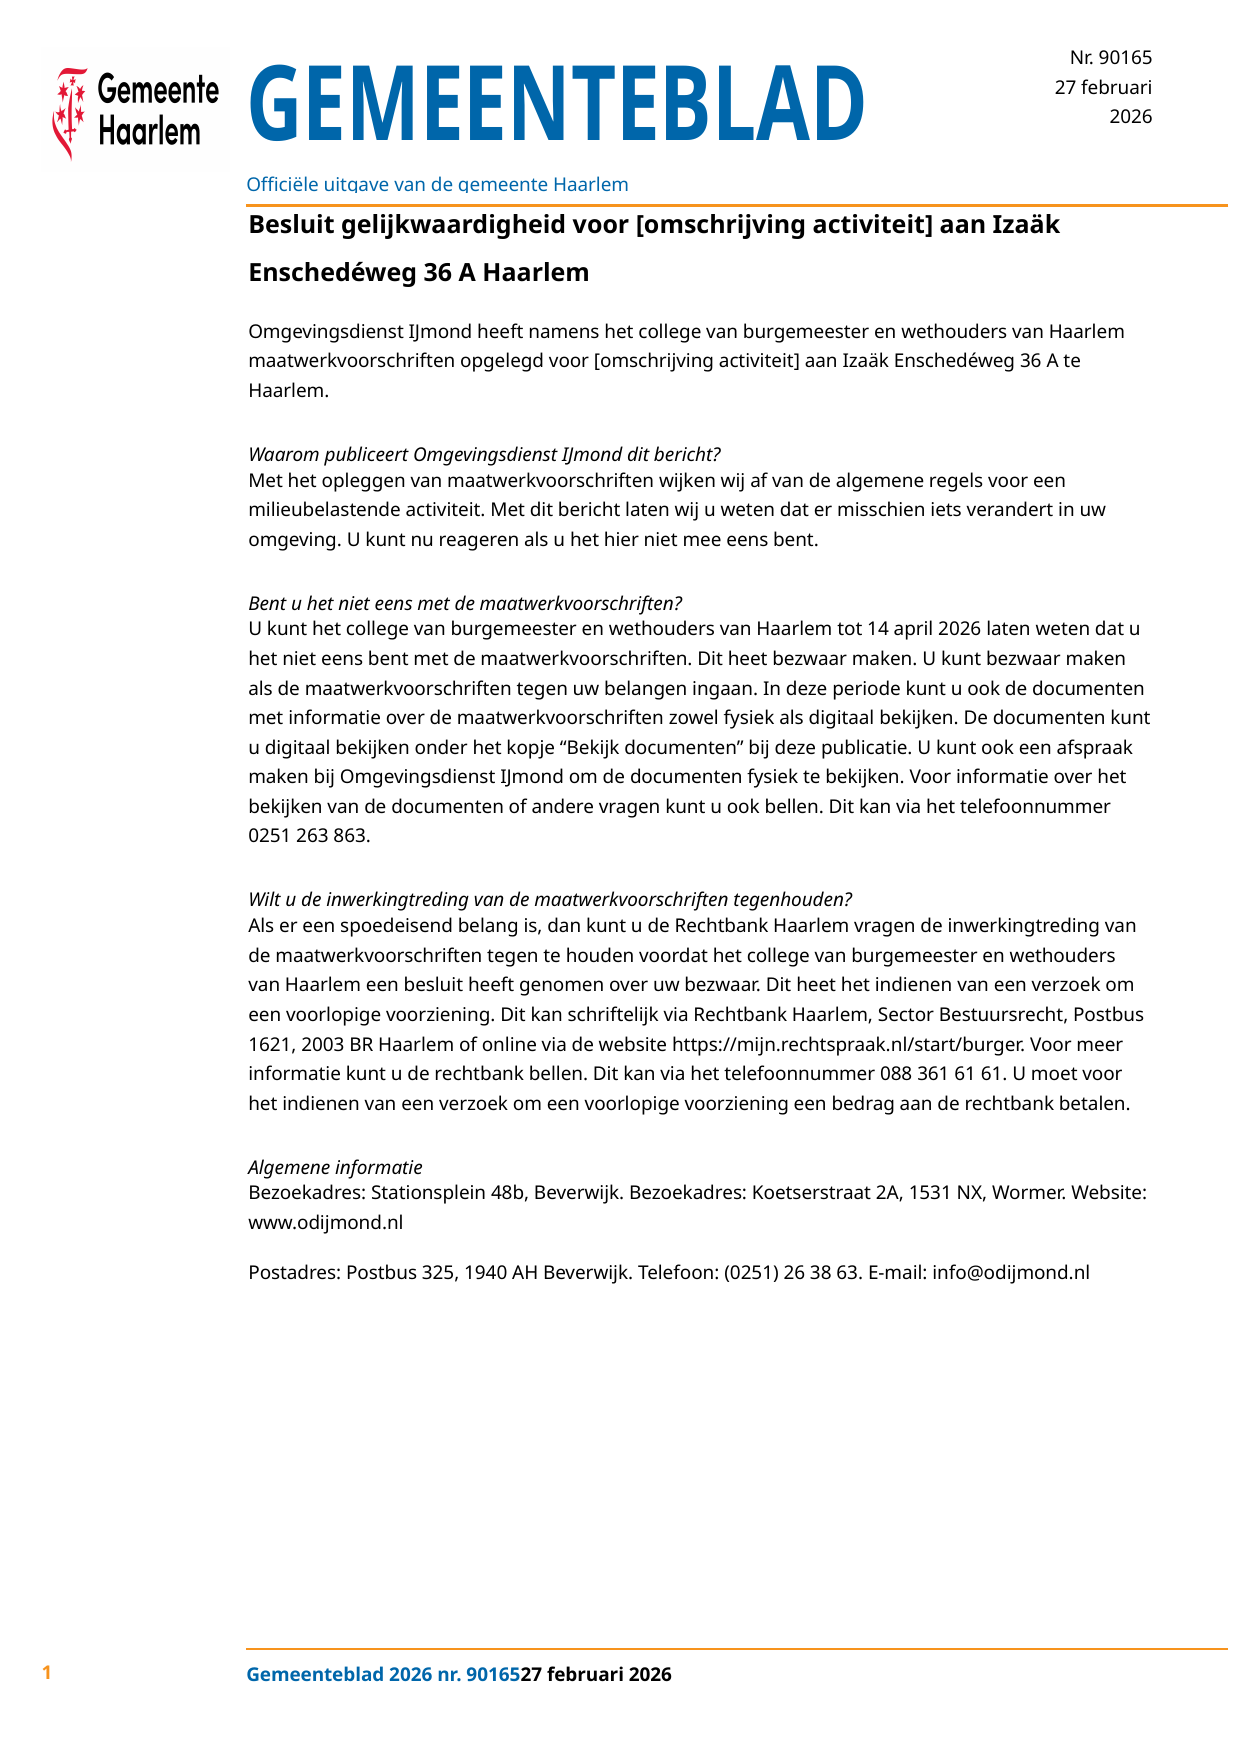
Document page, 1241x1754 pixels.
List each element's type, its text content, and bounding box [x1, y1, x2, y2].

text U kunt het college van burgemeester en wethouders van Haarlem tot 14 april 2026 laten weten dat u het niet eens bent met de maatwerkvoorschriften. Dit heet bezwaar maken. U kunt bezwaar maken als de maatwerkvoorschriften tegen uw belangen ingaan. In deze periode kunt u ook de documenten met informatie over de maatwerkvoorschriften zowel fysiek als digitaal bekijken. De documenten kunt u digitaal bekijken onder het kopje “Bekijk documenten” bij deze publicatie. U kunt ook een afspraak maken bij Omgevingsdienst IJmond om de documenten fysiek te bekijken. Voor informatie over het bekijken van de documenten of andere vragen kunt u ook bellen. Dit kan via het telefoonnummer 0251 263 863. [248, 616, 1152, 848]
text Besluit gelijkwaardigheid voor [omschrijving activiteit] aan Izaäk Enschedéweg 36 A Haarlem [248, 207, 1152, 288]
text Postadres: Postbus 325, 1940 AH Beverwijk. Telefoon: (0251) 26 38 63. E-mail: info@odijmond.nl [248, 1259, 1152, 1285]
text Bent u het niet eens met de maatwerkvoorschriften? [248, 590, 1152, 616]
text Met het opleggen van maatwerkvoorschriften wijken wij af van de algemene regels voor een milieubelastende activiteit. Met dit bericht laten wij u weten dat er misschien iets verandert in uw omgeving. U kunt nu reageren als u het hier niet mee eens bent. [248, 467, 1152, 552]
text Bezoekadres: Stationsplein 48b, Beverwijk. Bezoekadres: Koetserstraat 2A, 1531 NX, Wormer. Website: www.odijmond.nl [248, 1179, 1152, 1235]
text Wilt u de inwerkingtreding van de maatwerkvoorschriften tegenhouden? [248, 887, 1152, 912]
picture [41, 47, 231, 172]
text Als er een spoedeisend belang is, dan kunt u de Rechtbank Haarlem vragen de inwerkingtreding van de maatwerkvoorschriften tegen te houden voordat het college van burgemeester en wethouders van Haarlem een besluit heeft genomen over uw bezwaar. Dit heet het indienen van een verzoek om een voorlopige voorziening. Dit kan schriftelijk via Rechtbank Haarlem, Sector Bestuursrecht, Postbus 1621, 2003 BR Haarlem of online via de website https://mijn.rechtspraak.nl/start/burger. Voor meer informatie kunt u de rechtbank bellen. Dit kan via het telefoonnummer 088 361 61 61. U moet voor het indienen van een verzoek om een voorlopige voorziening een bedrag aan de rechtbank betalen. [248, 912, 1152, 1116]
text Omgevingsdienst IJmond heeft namens het college van burgemeester en wethouders van Haarlem maatwerkvoorschriften opgelegd voor [omschrijving activiteit] aan Izaäk Enschedéweg 36 A te Haarlem. [248, 318, 1152, 403]
text Algemene informatie [248, 1154, 1152, 1179]
text Waarom publiceert Omgevingsdienst IJmond dit bericht? [248, 441, 1152, 467]
